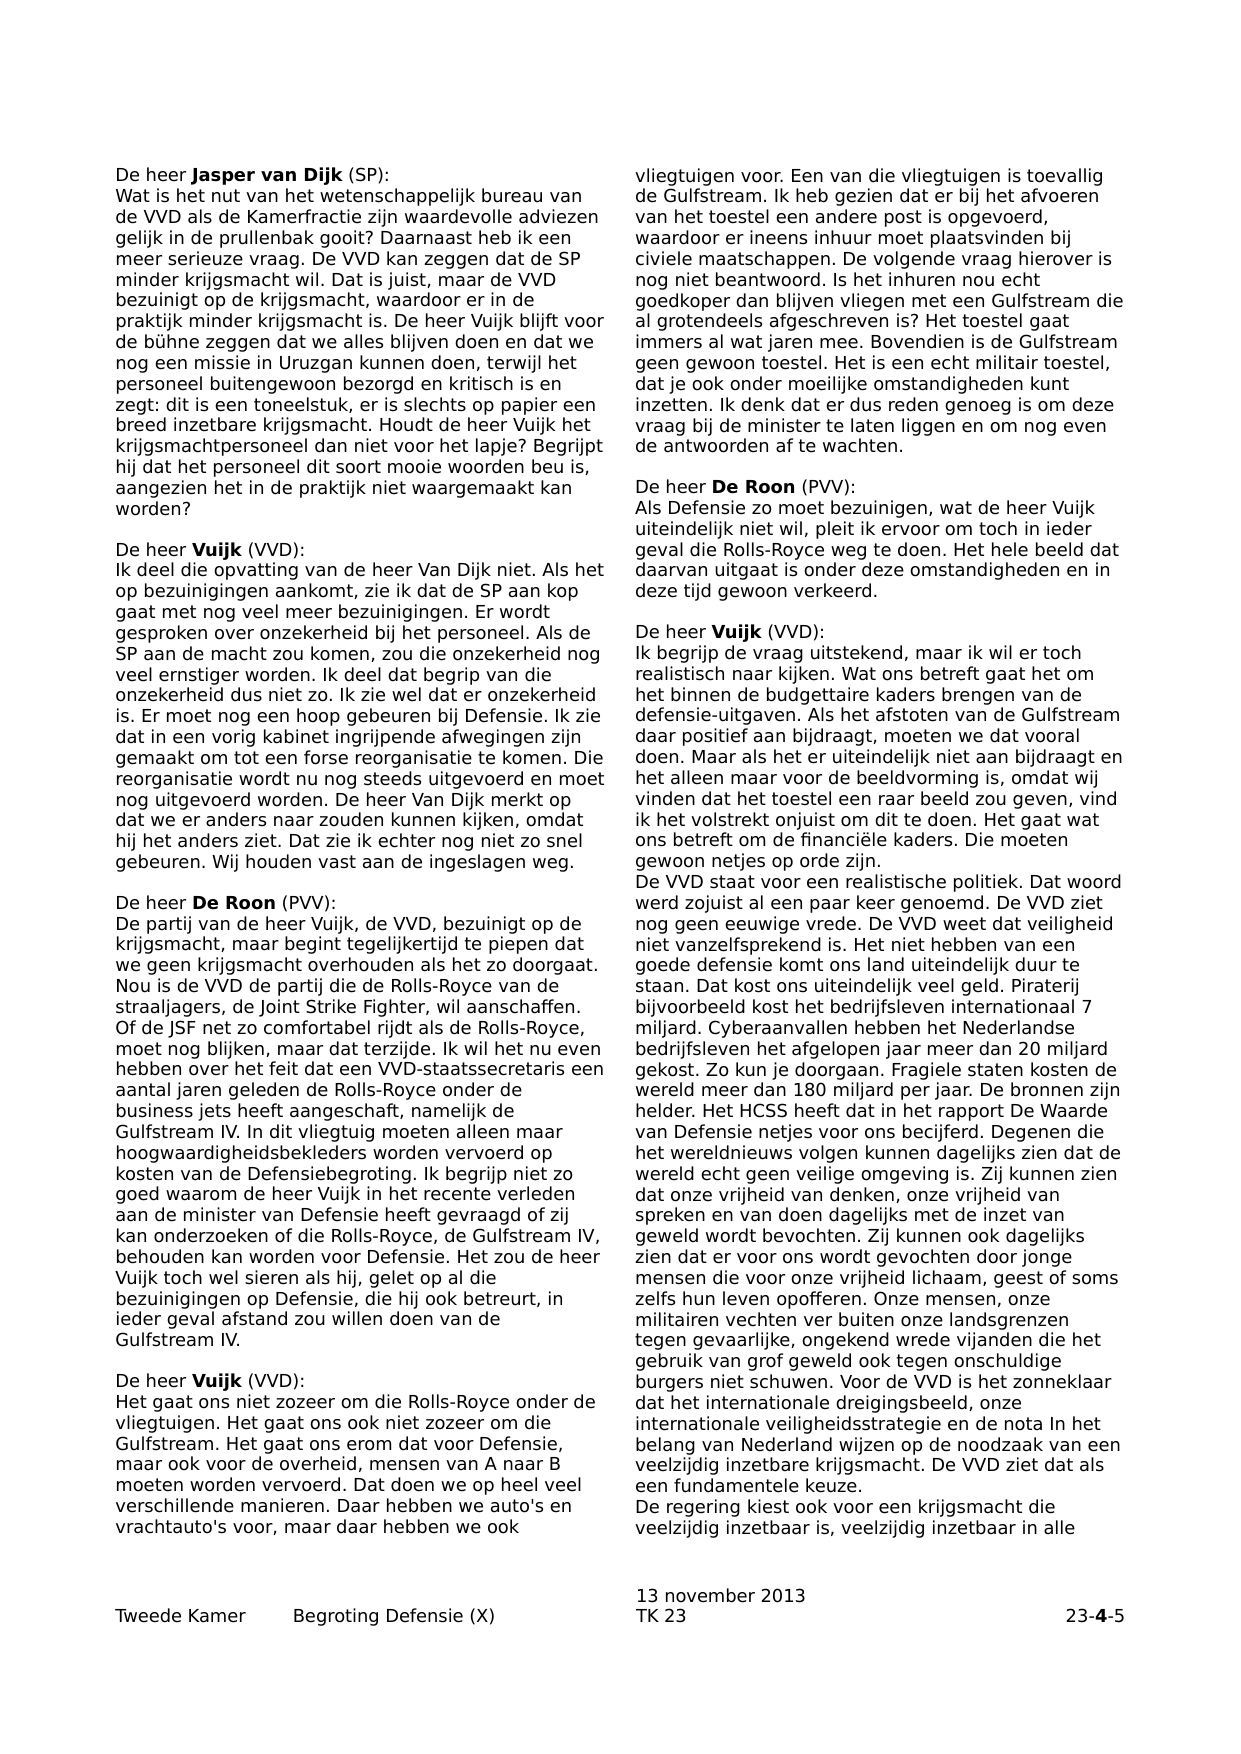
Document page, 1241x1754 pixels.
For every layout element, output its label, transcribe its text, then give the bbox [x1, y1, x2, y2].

text De heer Vuijk (VVD): [115, 1371, 605, 1392]
text De partij van de heer Vuijk, de VVD, bezuinigt op de krijgsmacht, maar begint tegelijkertijd te piepen dat we geen krijgsmacht overhouden als het zo doorgaat. Nou is de VVD de partij die de Rolls-Royce van de straaljagers, de Joint Strike Fighter, wil aanschaffen. Of de JSF net zo comfortabel rijdt als de Rolls-Royce, moet nog blijken, maar dat terzijde. Ik wil het nu even hebben over het feit dat een VVD-staatssecretaris een aantal jaren geleden de Rolls-Royce onder de business jets heeft aangeschaft, namelijk de Gulfstream IV. In dit vliegtuig moeten alleen maar hoogwaardigheidsbekleders worden vervoerd op kosten van de Defensiebegroting. Ik begrijp niet zo goed waarom de heer Vuijk in het recente verleden aan de minister van Defensie heeft gevraagd of zij kan onderzoeken of die Rolls-Royce, de Gulfstream IV, behouden kan worden voor Defensie. Het zou de heer Vuijk toch wel sieren als hij, gelet op al die bezuinigingen op Defensie, die hij ook betreurt, in ieder geval afstand zou willen doen van de Gulfstream IV. [115, 913, 605, 1351]
text De heer De Roon (PVV): [115, 893, 605, 913]
text vliegtuigen voor. Een van die vliegtuigen is toevallig de Gulfstream. Ik heb gezien dat er bij het afvoeren van het toestel een andere post is opgevoerd, waardoor er ineens inhuur moet plaatsvinden bij civiele maatschappen. De volgende vraag hierover is nog niet beantwoord. Is het inhuren nou echt goedkoper dan blijven vliegen met een Gulfstream die al grotendeels afgeschreven is? Het toestel gaat immers al wat jaren mee. Bovendien is de Gulfstream geen gewoon toestel. Het is een echt militair toestel, dat je ook onder moeilijke omstandigheden kunt inzetten. Ik denk dat er dus reden genoeg is om deze vraag bij de minister te laten liggen en om nog even de antwoorden af te wachten. [635, 165, 1125, 457]
text De heer Vuijk (VVD): [115, 539, 605, 560]
text Als Defensie zo moet bezuinigen, wat de heer Vuijk uiteindelijk niet wil, pleit ik ervoor om toch in ieder geval die Rolls-Royce weg te doen. Het hele beeld dat daarvan uitgaat is onder deze omstandigheden en in deze tijd gewoon verkeerd. [635, 498, 1125, 602]
text De heer Vuijk (VVD): [635, 622, 1125, 643]
text Ik deel die opvatting van de heer Van Dijk niet. Als het op bezuinigingen aankomt, zie ik dat de SP aan kop gaat met nog veel meer bezuinigingen. Er wordt gesproken over onzekerheid bij het personeel. Als de SP aan de macht zou komen, zou die onzekerheid nog veel ernstiger worden. Ik deel dat begrip van die onzekerheid dus niet zo. Ik zie wel dat er onzekerheid is. Er moet nog een hoop gebeuren bij Defensie. Ik zie dat in een vorig kabinet ingrijpende afwegingen zijn gemaakt om tot een forse reorganisatie te komen. Die reorganisatie wordt nu nog steeds uitgevoerd en moet nog uitgevoerd worden. De heer Van Dijk merkt op dat we er anders naar zouden kunnen kijken, omdat hij het anders ziet. Dat zie ik echter nog niet zo snel gebeuren. Wij houden vast aan de ingeslagen weg. [115, 560, 605, 873]
text Ik begrijp de vraag uitstekend, maar ik wil er toch realistisch naar kijken. Wat ons betreft gaat het om het binnen de budgettaire kaders brengen van de defensie-uitgaven. Als het afstoten van de Gulfstream daar positief aan bijdraagt, moeten we dat vooral doen. Maar als het er uiteindelijk niet aan bijdraagt en het alleen maar voor de beeldvorming is, omdat wij vinden dat het toestel een raar beeld zou geven, vind ik het volstrekt onjuist om dit te doen. Het gaat wat ons betreft om de financiële kaders. Die moeten gewoon netjes op orde zijn. [635, 643, 1125, 872]
text Het gaat ons niet zozeer om die Rolls-Royce onder de vliegtuigen. Het gaat ons ook niet zozeer om die Gulfstream. Het gaat ons erom dat voor Defensie, maar ook voor de overheid, mensen van A naar B moeten worden vervoerd. Dat doen we op heel veel verschillende manieren. Daar hebben we auto's en vrachtauto's voor, maar daar hebben we ook [115, 1392, 605, 1537]
text De VVD staat voor een realistische politiek. Dat woord werd zojuist al een paar keer genoemd. De VVD ziet nog geen eeuwige vrede. De VVD weet dat veiligheid niet vanzelfsprekend is. Het niet hebben van een goede defensie komt ons land uiteindelijk duur te staan. Dat kost ons uiteindelijk veel geld. Piraterij bijvoorbeeld kost het bedrijfsleven internationaal 7 miljard. Cyberaanvallen hebben het Nederlandse bedrijfsleven het afgelopen jaar meer dan 20 miljard gekost. Zo kun je doorgaan. Fragiele staten kosten de wereld meer dan 180 miljard per jaar. De bronnen zijn helder. Het HCSS heeft dat in het rapport De Waarde van Defensie netjes voor ons becijferd. Degenen die het wereldnieuws volgen kunnen dagelijks zien dat de wereld echt geen veilige omgeving is. Zij kunnen zien dat onze vrijheid van denken, onze vrijheid van spreken en van doen dagelijks met de inzet van geweld wordt bevochten. Zij kunnen ook dagelijks zien dat er voor ons wordt gevochten door jonge mensen die voor onze vrijheid lichaam, geest of soms zelfs hun leven opofferen. Onze mensen, onze militairen vechten ver buiten onze landsgrenzen tegen gevaarlijke, ongekend wrede vijanden die het gebruik van grof geweld ook tegen onschuldige burgers niet schuwen. Voor de VVD is het zonneklaar dat het internationale dreigingsbeeld, onze internationale veiligheidsstrategie en de nota In het belang van Nederland wijzen op de noodzaak van een veelzijdig inzetbare krijgsmacht. De VVD ziet dat als een fundamentele keuze. [635, 872, 1125, 1497]
text Wat is het nut van het wetenschappelijk bureau van de VVD als de Kamerfractie zijn waardevolle adviezen gelijk in de prullenbak gooit? Daarnaast heb ik een meer serieuze vraag. De VVD kan zeggen dat de SP minder krijgsmacht wil. Dat is juist, maar de VVD bezuinigt op de krijgsmacht, waardoor er in de praktijk minder krijgsmacht is. De heer Vuijk blijft voor de bühne zeggen dat we alles blijven doen en dat we nog een missie in Uruzgan kunnen doen, terwijl het personeel buitengewoon bezorgd en kritisch is en zegt: dit is een toneelstuk, er is slechts op papier een breed inzetbare krijgsmacht. Houdt de heer Vuijk het krijgsmachtpersoneel dan niet voor het lapje? Begrijpt hij dat het personeel dit soort mooie woorden beu is, aangezien het in de praktijk niet waargemaakt kan worden? [115, 186, 605, 519]
text De regering kiest ook voor een krijgsmacht die veelzijdig inzetbaar is, veelzijdig inzetbaar in alle [635, 1497, 1125, 1538]
text De heer Jasper van Dijk (SP): [115, 165, 605, 186]
text De heer De Roon (PVV): [635, 477, 1125, 498]
